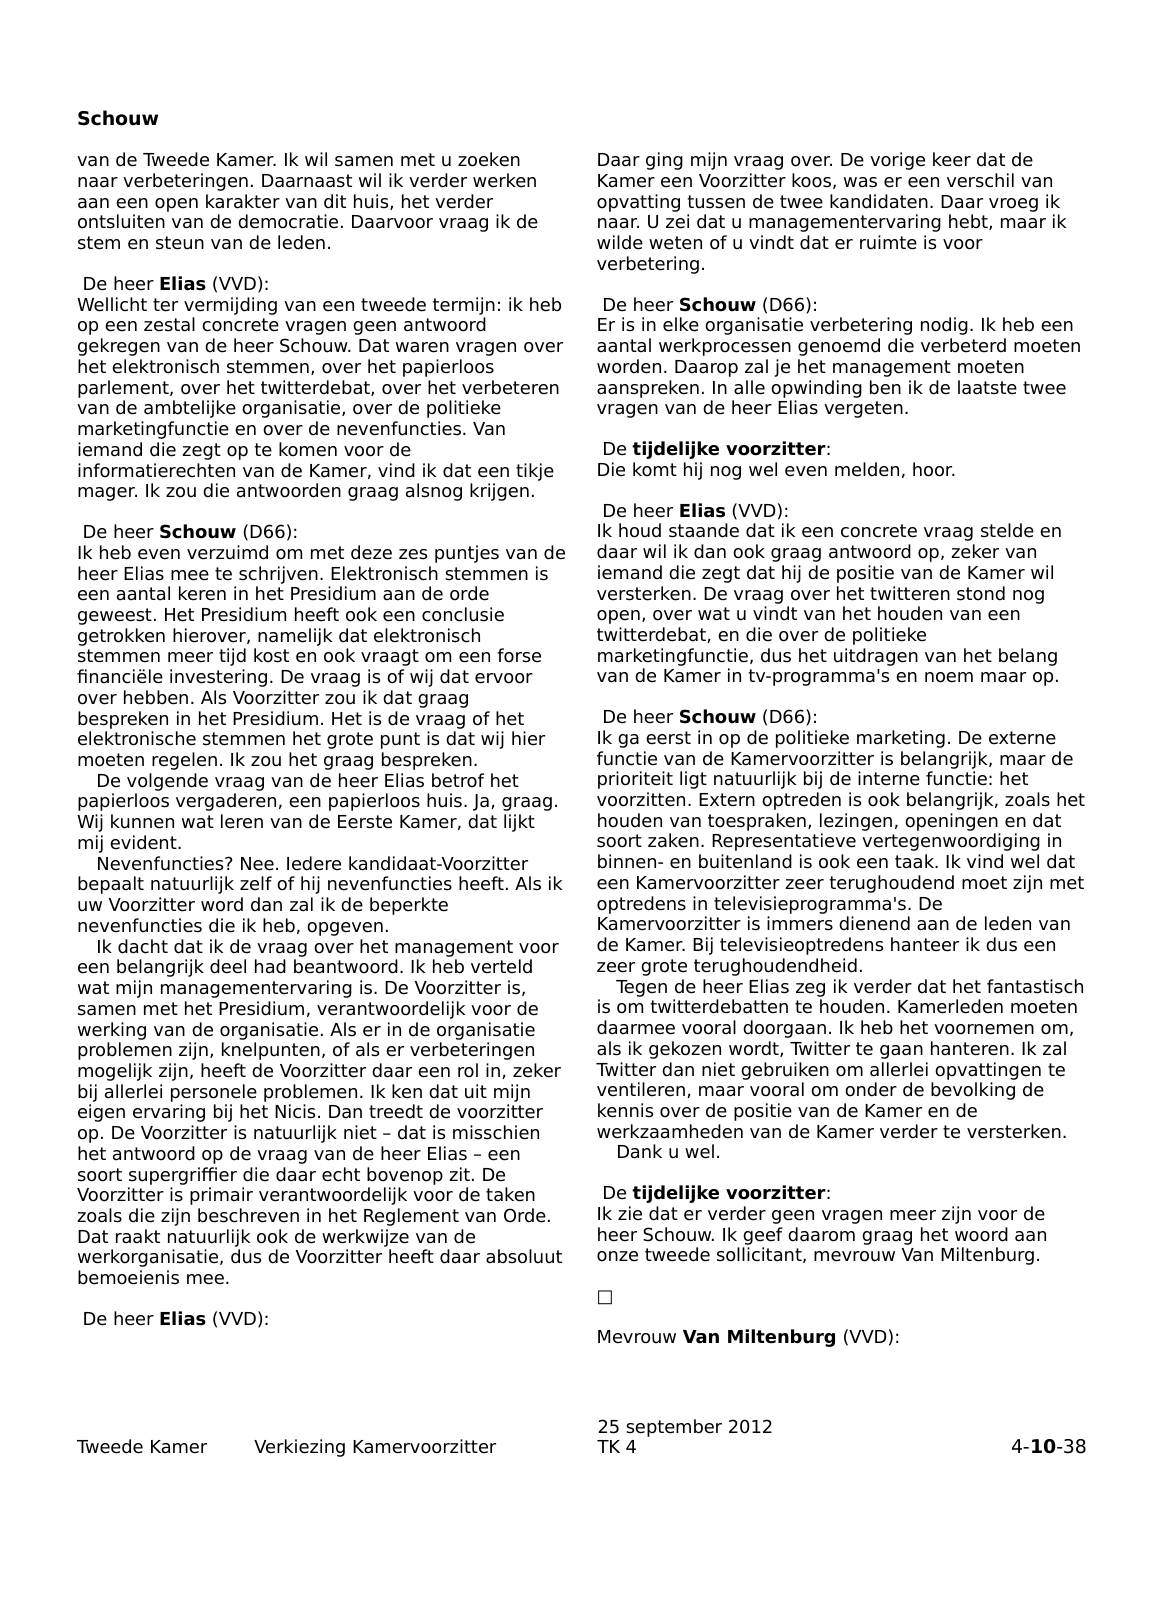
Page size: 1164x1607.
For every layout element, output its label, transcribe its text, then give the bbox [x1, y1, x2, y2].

text Ik houd staande dat ik een concrete vraag stelde en daar wil ik dan ook graag antwoord op, zeker van iemand die zegt dat hij de positie van de Kamer wil versterken. De vraag over het twitteren stond nog open, over wat u vindt van het houden van een twitterdebat, en die over de politieke marketingfunctie, dus het uitdragen van het belang van de Kamer in tv-programma's en noem maar op. [596, 521, 1087, 687]
text Dank u wel. [596, 1142, 1087, 1163]
text □ [596, 1286, 1087, 1307]
text Ik zie dat er verder geen vragen meer zijn voor de heer Schouw. Ik geef daarom graag het woord aan onze tweede sollicitant, mevrouw Van Miltenburg. [596, 1204, 1087, 1266]
text Ik ga eerst in op de politieke marketing. De externe functie van de Kamervoorzitter is belangrijk, maar de prioriteit ligt natuurlijk bij de interne functie: het voorzitten. Extern optreden is ook belangrijk, zoals het houden van toespraken, lezingen, openingen en dat soort zaken. Representatieve vertegenwoordiging in binnen- en buitenland is ook een taak. Ik vind wel dat een Kamervoorzitter zeer terughoudend moet zijn met optredens in televisieprogramma's. De Kamervoorzitter is immers dienend aan de leden van de Kamer. Bij televisieoptredens hanteer ik dus een zeer grote terughoudendheid. [596, 728, 1087, 976]
text De tijdelijke voorzitter: [596, 439, 1087, 460]
text De heer Schouw (D66): [77, 522, 567, 543]
text Er is in elke organisatie verbetering nodig. Ik heb een aantal werkprocessen genoemd die verbeterd moeten worden. Daarop zal je het management moeten aanspreken. In alle opwinding ben ik de laatste twee vragen van de heer Elias vergeten. [596, 315, 1087, 419]
text Wellicht ter vermijding van een tweede termijn: ik heb op een zestal concrete vragen geen antwoord gekregen van de heer Schouw. Dat waren vragen over het elektronisch stemmen, over het papierloos parlement, over het twitterdebat, over het verbeteren van de ambtelijke organisatie, over de politieke marketingfunctie en over de nevenfuncties. Van iemand die zegt op te komen voor de informatierechten van de Kamer, vind ik dat een tikje mager. Ik zou die antwoorden graag alsnog krijgen. [77, 294, 567, 502]
text De tijdelijke voorzitter: [596, 1183, 1087, 1204]
text Ik dacht dat ik de vraag over het management voor een belangrijk deel had beantwoord. Ik heb verteld wat mijn managementervaring is. De Voorzitter is, samen met het Presidium, verantwoordelijk voor de werking van de organisatie. Als er in de organisatie problemen zijn, knelpunten, of als er verbeteringen mogelijk zijn, heeft de Voorzitter daar een rol in, zeker bij allerlei personele problemen. Ik ken dat uit mijn eigen ervaring bij het Nicis. Dan treedt de voorzitter op. De Voorzitter is natuurlijk niet – dat is misschien het antwoord op de vraag van de heer Elias – een soort supergriffier die daar echt bovenop zit. De Voorzitter is primair verantwoordelijk voor de taken zoals die zijn beschreven in het Reglement van Orde. Dat raakt natuurlijk ook de werkwijze van de werkorganisatie, dus de Voorzitter heeft daar absoluut bemoeienis mee. [77, 936, 567, 1289]
text Daar ging mijn vraag over. De vorige keer dat de Kamer een Voorzitter koos, was er een verschil van opvatting tussen de twee kandidaten. Daar vroeg ik naar. U zei dat u managementervaring hebt, maar ik wilde weten of u vindt dat er ruimte is voor verbetering. [596, 150, 1087, 274]
text De heer Elias (VVD): [77, 274, 567, 294]
text De heer Schouw (D66): [596, 294, 1087, 315]
text van de Tweede Kamer. Ik wil samen met u zoeken naar verbeteringen. Daarnaast wil ik verder werken aan een open karakter van dit huis, het verder ontsluiten van de democratie. Daarvoor vraag ik de stem en steun van de leden. [77, 150, 567, 254]
text De heer Elias (VVD): [596, 500, 1087, 521]
text De heer Schouw (D66): [596, 707, 1087, 728]
text De heer Elias (VVD): [77, 1309, 567, 1329]
text De volgende vraag van de heer Elias betrof het papierloos vergaderen, een papierloos huis. Ja, graag. Wij kunnen wat leren van de Eerste Kamer, dat lijkt mij evident. [77, 771, 567, 853]
text Nevenfuncties? Nee. Iedere kandidaat-Voorzitter bepaalt natuurlijk zelf of hij nevenfuncties heeft. Als ik uw Voorzitter word dan zal ik de beperkte nevenfuncties die ik heb, opgeven. [77, 853, 567, 936]
text Ik heb even verzuimd om met deze zes puntjes van de heer Elias mee te schrijven. Elektronisch stemmen is een aantal keren in het Presidium aan de orde geweest. Het Presidium heeft ook een conclusie getrokken hierover, namelijk dat elektronisch stemmen meer tijd kost en ook vraagt om een forse financiële investering. De vraag is of wij dat ervoor over hebben. Als Voorzitter zou ik dat graag bespreken in het Presidium. Het is de vraag of het elektronische stemmen het grote punt is dat wij hier moeten regelen. Ik zou het graag bespreken. [77, 543, 567, 771]
text Tegen de heer Elias zeg ik verder dat het fantastisch is om twitterdebatten te houden. Kamerleden moeten daarmee vooral doorgaan. Ik heb het voornemen om, als ik gekozen wordt, Twitter te gaan hanteren. Ik zal Twitter dan niet gebruiken om allerlei opvattingen te ventileren, maar vooral om onder de bevolking de kennis over de positie van de Kamer en de werkzaamheden van de Kamer verder te versterken. [596, 976, 1087, 1142]
text Die komt hij nog wel even melden, hoor. [596, 460, 1087, 480]
text Mevrouw Van Miltenburg (VVD): [596, 1327, 1087, 1347]
